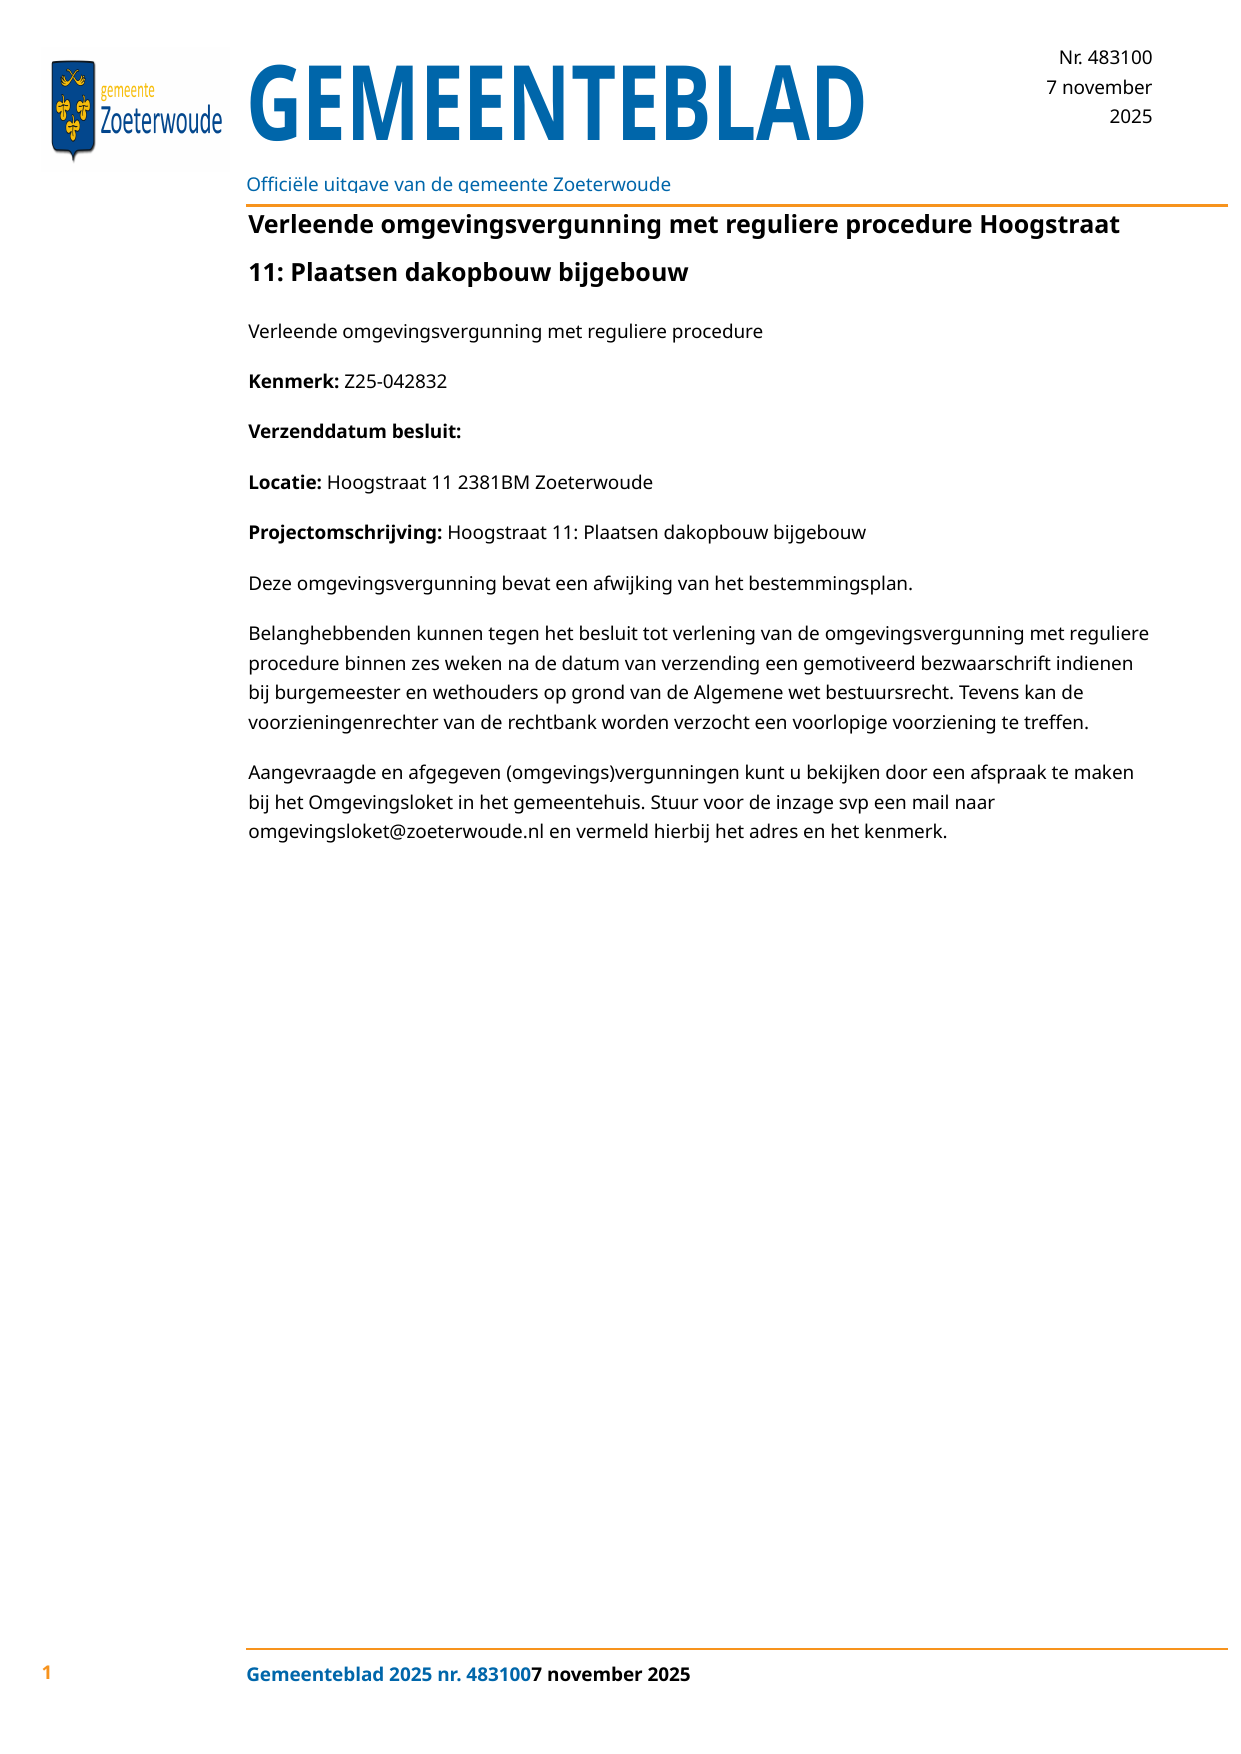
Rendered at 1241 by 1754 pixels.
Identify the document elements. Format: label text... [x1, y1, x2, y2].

text Projectomschrijving: Hoogstraat 11: Plaatsen dakopbouw bijgebouw [248, 519, 1152, 545]
text Locatie: Hoogstraat 11 2381BM Zoeterwoude [248, 469, 1152, 495]
picture [41, 47, 231, 172]
text Verzenddatum besluit: [248, 419, 1152, 444]
text Deze omgevingsvergunning bevat een afwijking van het bestemmingsplan. [248, 570, 1152, 596]
text Verleende omgevingsvergunning met reguliere procedure [248, 318, 1152, 344]
text Belanghebbenden kunnen tegen het besluit tot verlening van de omgevingsvergunning met reguliere procedure binnen zes weken na de datum van verzending een gemotiveerd bezwaarschrift indienen bij burgemeester en wethouders op grond van de Algemene wet bestuursrecht. Tevens kan de voorzieningenrechter van de rechtbank worden verzocht een voorlopige voorziening te treffen. [248, 620, 1152, 735]
text Verleende omgevingsvergunning met reguliere procedure Hoogstraat 11: Plaatsen dakopbouw bijgebouw [248, 207, 1152, 288]
text Aangevraagde en afgegeven (omgevings)vergunningen kunt u bekijken door een afspraak te maken bij het Omgevingsloket in het gemeentehuis. Stuur voor de inzage svp een mail naar omgevingsloket@zoeterwoude.nl en vermeld hierbij het adres en het kenmerk. [248, 759, 1152, 844]
text Kenmerk: Z25-042832 [248, 368, 1152, 394]
